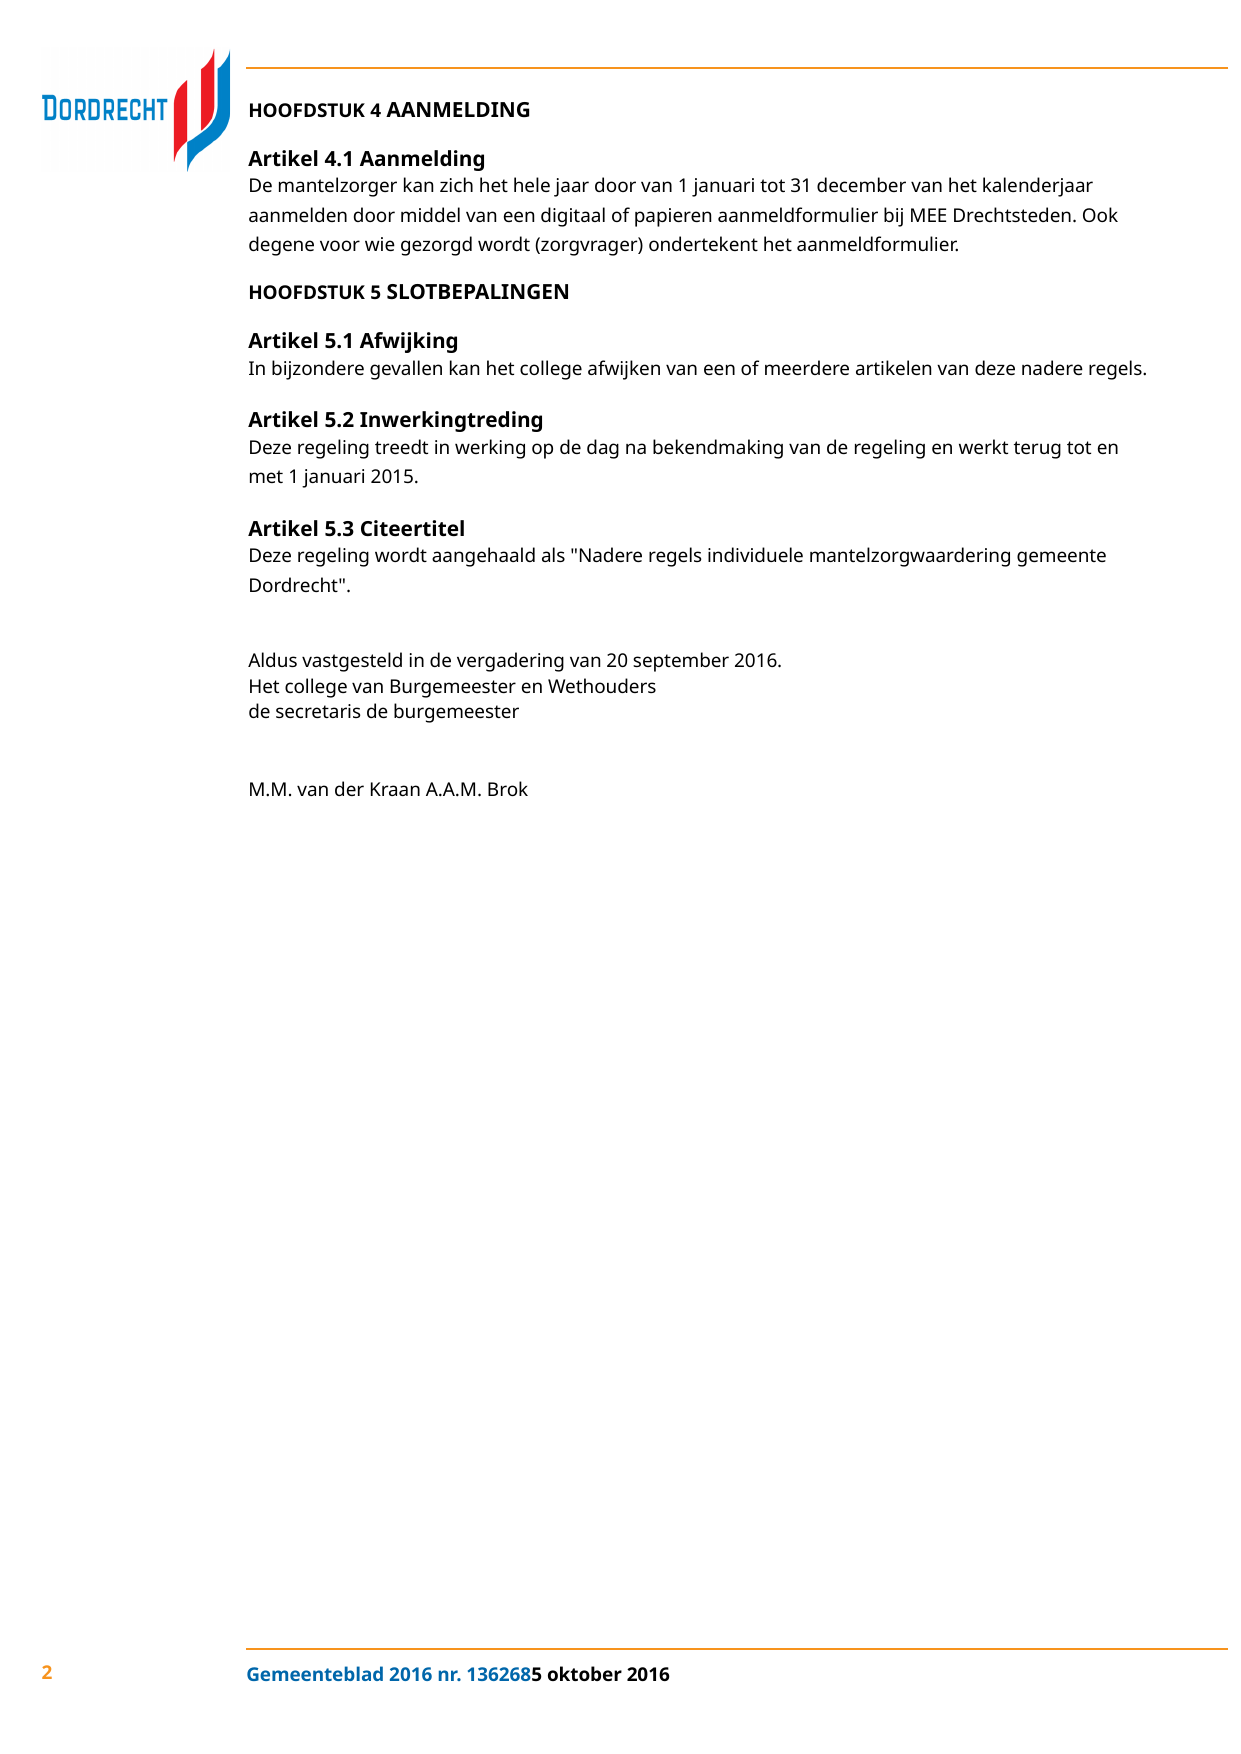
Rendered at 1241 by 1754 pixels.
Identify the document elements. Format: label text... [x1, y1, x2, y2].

text M.M. van der Kraan A.A.M. Brok [248, 776, 1152, 801]
text Deze regeling treedt in werking op de dag na bekendmaking van de regeling en werkt terug tot en met 1 januari 2015. [248, 434, 1152, 489]
text Artikel 5.2 Inwerkingtreding [248, 405, 1152, 434]
picture [41, 47, 231, 172]
text HOOFDSTUK 5 SLOTBEPALINGEN [248, 277, 1152, 306]
text Artikel 5.3 Citeertitel [248, 514, 1152, 542]
text Deze regeling wordt aangehaald als "Nadere regels individuele mantelzorgwaardering gemeente Dordrecht". [248, 542, 1152, 598]
text Het college van Burgemeester en Wethouders [248, 673, 1152, 698]
text Aldus vastgesteld in de vergadering van 20 september 2016. [248, 647, 1152, 673]
text De mantelzorger kan zich het hele jaar door van 1 januari tot 31 december van het kalenderjaar aanmelden door middel van een digitaal of papieren aanmeldformulier bij MEE Drechtsteden. Ook degene voor wie gezorgd wordt (zorgvrager) ondertekent het aanmeldformulier. [248, 172, 1152, 257]
text de secretaris de burgemeester [248, 698, 1152, 724]
text In bijzondere gevallen kan het college afwijken van een of meerdere artikelen van deze nadere regels. [248, 355, 1152, 381]
text HOOFDSTUK 4 AANMELDING [248, 95, 1152, 123]
text Artikel 4.1 Aanmelding [248, 144, 1152, 172]
text Artikel 5.1 Afwijking [248, 327, 1152, 355]
